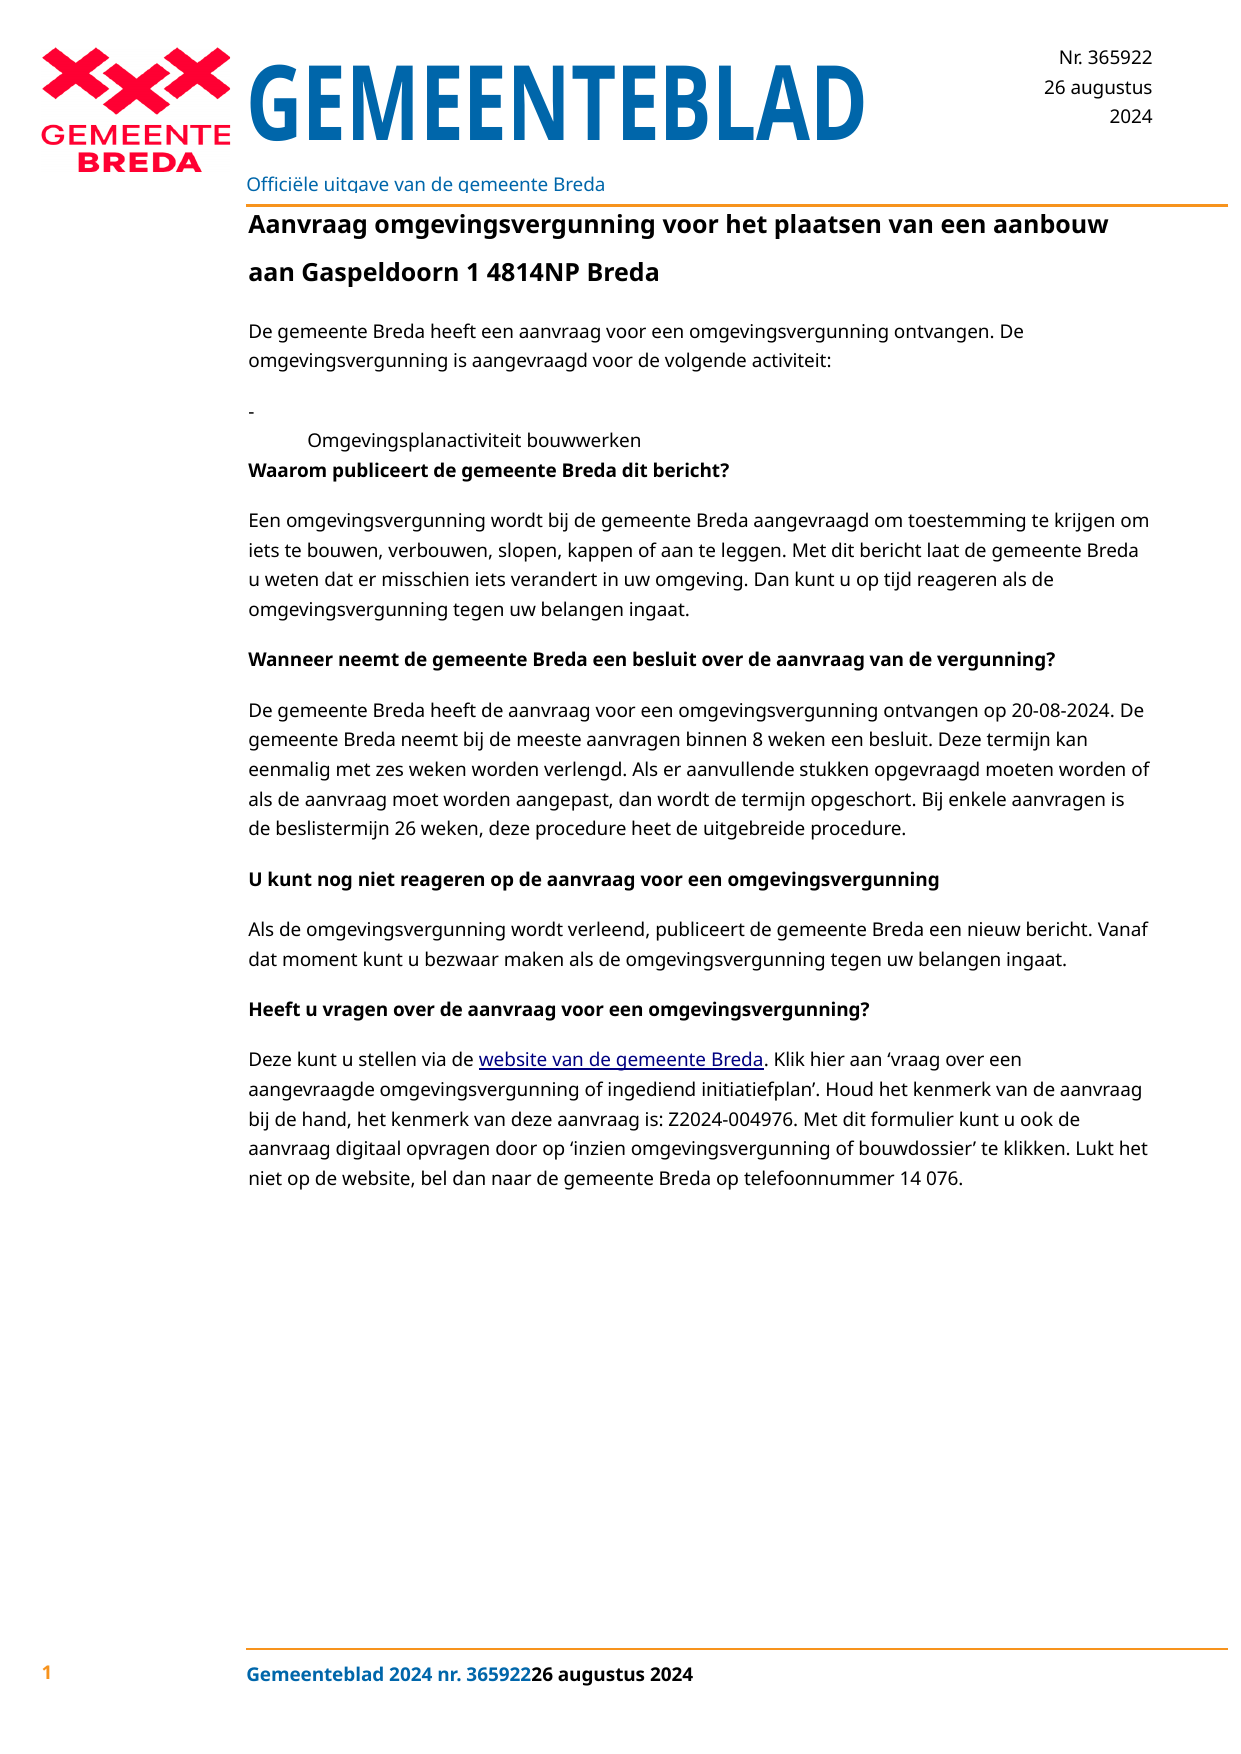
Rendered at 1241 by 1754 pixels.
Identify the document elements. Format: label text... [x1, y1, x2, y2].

text Aanvraag omgevingsvergunning voor het plaatsen van een aanbouw aan Gaspeldoorn 1 4814NP Breda [248, 207, 1152, 288]
text Als de omgevingsvergunning wordt verleend, publiceert de gemeente Breda een nieuw bericht. Vanaf dat moment kunt u bezwaar maken als de omgevingsvergunning tegen uw belangen ingaat. [248, 916, 1152, 972]
text Waarom publiceert de gemeente Breda dit bericht? [248, 457, 1152, 483]
picture [41, 47, 231, 172]
text De gemeente Breda heeft een aanvraag voor een omgevingsvergunning ontvangen. De omgevingsvergunning is aangevraagd voor de volgende activiteit: [248, 318, 1152, 373]
text De gemeente Breda heeft de aanvraag voor een omgevingsvergunning ontvangen op 20-08-2024. De gemeente Breda neemt bij de meeste aanvragen binnen 8 weken een besluit. Deze termijn kan eenmalig met zes weken worden verlengd. Als er aanvullende stukken opgevraagd moeten worden of als de aanvraag moet worden aangepast, dan wordt de termijn opgeschort. Bij enkele aanvragen is de beslistermijn 26 weken, deze procedure heet de uitgebreide procedure. [248, 697, 1152, 841]
text Deze kunt u stellen via de website van de gemeente Breda. Klik hier aan ‘vraag over een aangevraagde omgevingsvergunning of ingediend initiatiefplan’. Houd het kenmerk van de aanvraag bij de hand, het kenmerk van deze aanvraag is: Z2024-004976. Met dit formulier kunt u ook de aanvraag digitaal opvragen door op ‘inzien omgevingsvergunning of bouwdossier’ te klikken. Lukt het niet op de website, bel dan naar de gemeente Breda op telefoonnummer 14 076. [248, 1047, 1152, 1191]
text U kunt nog niet reageren op de aanvraag voor een omgevingsvergunning [248, 866, 1152, 892]
text Wanneer neemt de gemeente Breda een besluit over de aanvraag van de vergunning? [248, 647, 1152, 672]
text Een omgevingsvergunning wordt bij de gemeente Breda aangevraagd om toestemming te krijgen om iets te bouwen, verbouwen, slopen, kappen of aan te leggen. Met dit bericht laat de gemeente Breda u weten dat er misschien iets verandert in uw omgeving. Dan kunt u op tijd reageren als de omgevingsvergunning tegen uw belangen ingaat. [248, 507, 1152, 622]
text Heeft u vragen over de aanvraag voor een omgevingsvergunning? [248, 996, 1152, 1022]
list Omgevingsplanactiviteit bouwwerken [248, 427, 1152, 453]
